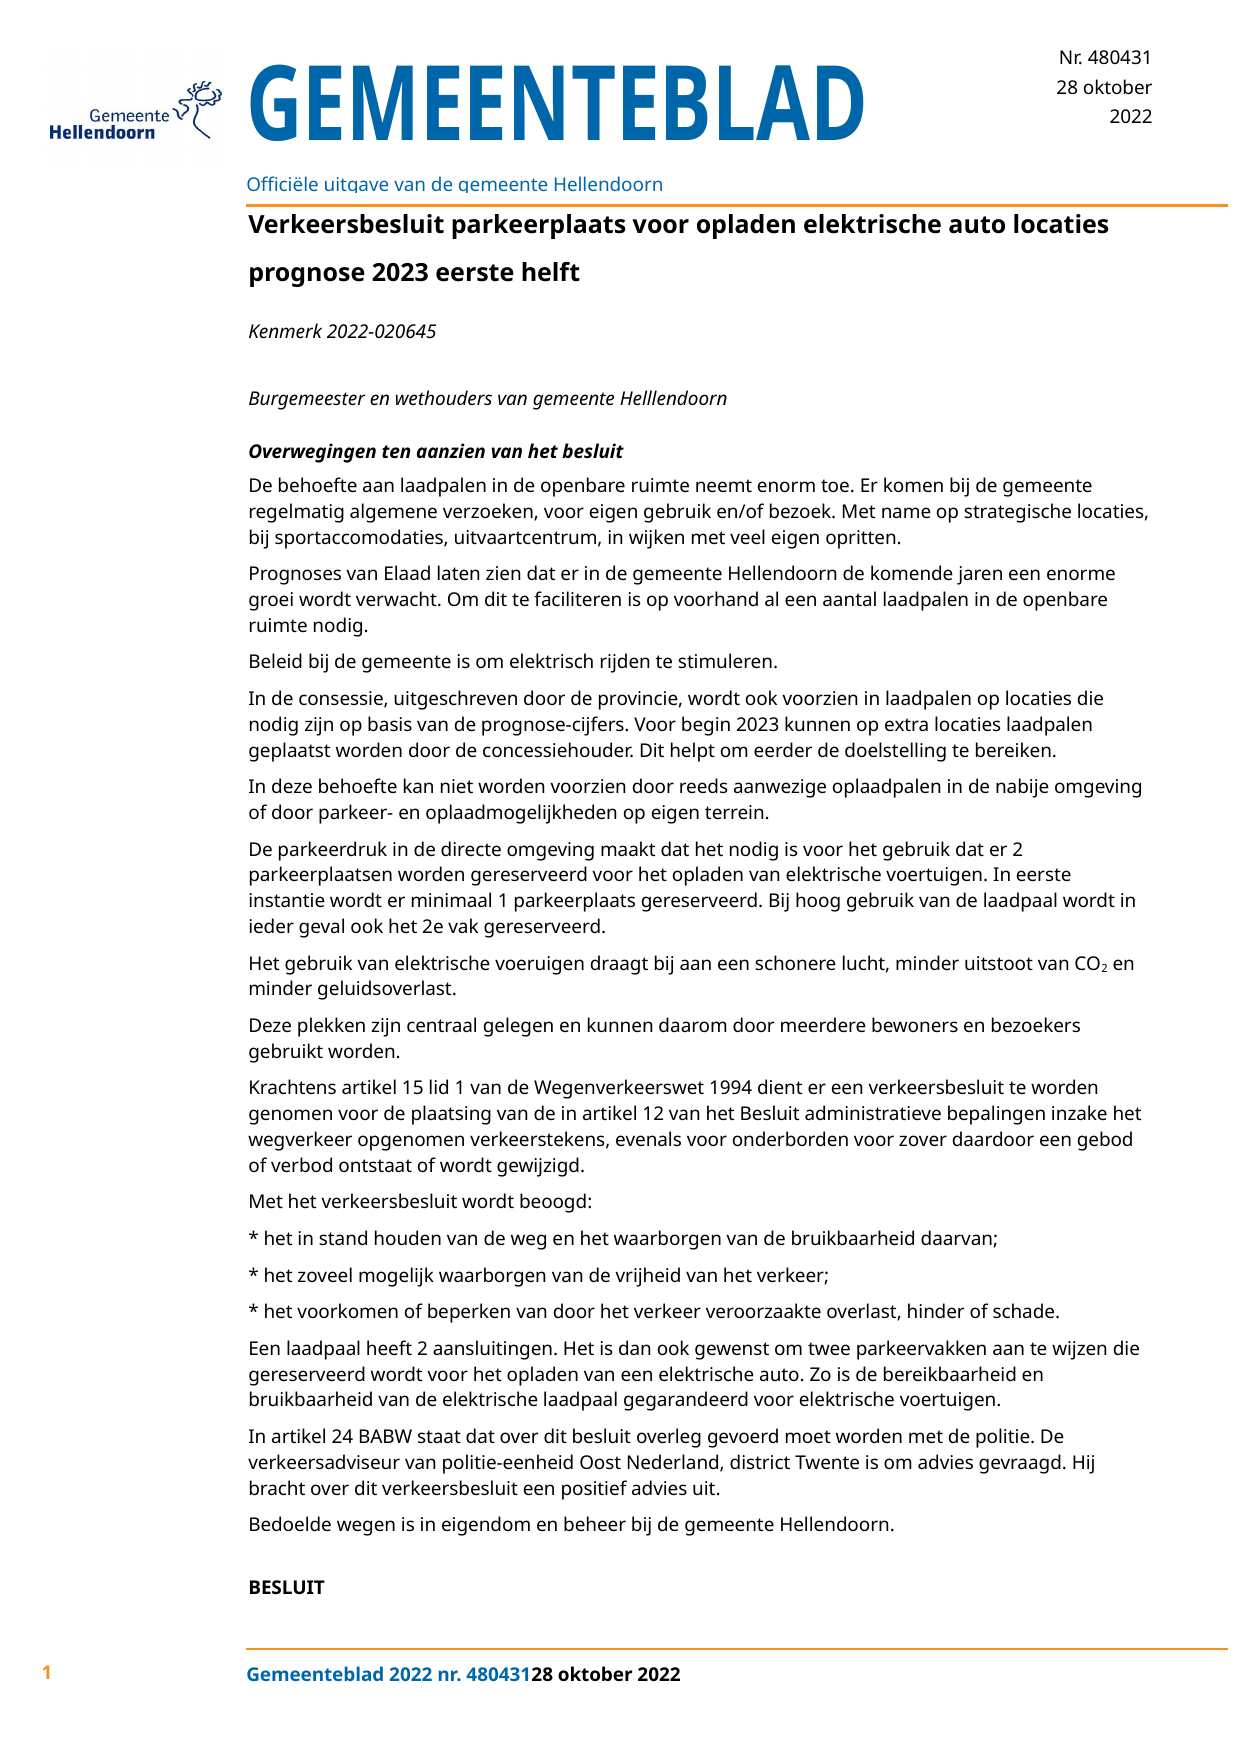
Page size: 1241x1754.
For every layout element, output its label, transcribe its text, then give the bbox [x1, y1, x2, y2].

text Prognoses van Elaad laten zien dat er in de gemeente Hellendoorn de komende jaren een enorme groei wordt verwacht. Om dit te faciliteren is op voorhand al een aantal laadpalen in de openbare ruimte nodig. [248, 561, 1152, 638]
text In de consessie, uitgeschreven door de provincie, wordt ook voorzien in laadpalen op locaties die nodig zijn op basis van de prognose-cijfers. Voor begin 2023 kunnen op extra locaties laadpalen geplaatst worden door de concessiehouder. Dit helpt om eerder de doelstelling te bereiken. [248, 685, 1152, 763]
text Deze plekken zijn centraal gelegen en kunnen daarom door meerdere bewoners en bezoekers gebruikt worden. [248, 1012, 1152, 1064]
text Bedoelde wegen is in eigendom en beheer bij de gemeente Hellendoorn. [248, 1511, 1152, 1537]
text BESLUIT [248, 1574, 1152, 1600]
text Verkeersbesluit parkeerplaats voor opladen elektrische auto locaties prognose 2023 eerste helft [248, 207, 1152, 288]
text * het in stand houden van de weg en het waarborgen van de bruikbaarheid daarvan; [248, 1225, 1152, 1251]
text Krachtens artikel 15 lid 1 van de Wegenverkeerswet 1994 dient er een verkeersbesluit te worden genomen voor de plaatsing van de in artikel 12 van het Besluit administratieve bepalingen inzake het wegverkeer opgenomen verkeerstekens, evenals voor onderborden voor zover daardoor een gebod of verbod ontstaat of wordt gewijzigd. [248, 1074, 1152, 1177]
text Kenmerk 2022-020645 [248, 318, 1152, 344]
text * het voorkomen of beperken van door het verkeer veroorzaakte overlast, hinder of schade. [248, 1298, 1152, 1324]
text De behoefte aan laadpalen in de openbare ruimte neemt enorm toe. Er komen bij de gemeente regelmatig algemene verzoeken, voor eigen gebruik en/of bezoek. Met name op strategische locaties, bij sportaccomodaties, uitvaartcentrum, in wijken met veel eigen opritten. [248, 472, 1152, 550]
text Overwegingen ten aanzien van het besluit [248, 438, 1152, 464]
text In deze behoefte kan niet worden voorzien door reeds aanwezige oplaadpalen in de nabije omgeving of door parkeer- en oplaadmogelijkheden op eigen terrein. [248, 773, 1152, 825]
text In artikel 24 BABW staat dat over dit besluit overleg gevoerd moet worden met de politie. De verkeersadviseur van politie-eenheid Oost Nederland, district Twente is om advies gevraagd. Hij bracht over dit verkeersbesluit een positief advies uit. [248, 1423, 1152, 1500]
picture [41, 47, 231, 172]
text Met het verkeersbesluit wordt beoogd: [248, 1188, 1152, 1214]
text Een laadpaal heeft 2 aansluitingen. Het is dan ook gewenst om twee parkeervakken aan te wijzen die gereserveerd wordt voor het opladen van een elektrische auto. Zo is de bereikbaarheid en bruikbaarheid van de elektrische laadpaal gegarandeerd voor elektrische voertuigen. [248, 1335, 1152, 1412]
text De parkeerdruk in de directe omgeving maakt dat het nodig is voor het gebruik dat er 2 parkeerplaatsen worden gereserveerd voor het opladen van elektrische voertuigen. In eerste instantie wordt er minimaal 1 parkeerplaats gereserveerd. Bij hoog gebruik van de laadpaal wordt in ieder geval ook het 2e vak gereserveerd. [248, 836, 1152, 939]
text Beleid bij de gemeente is om elektrisch rijden te stimuleren. [248, 649, 1152, 674]
text * het zoveel mogelijk waarborgen van de vrijheid van het verkeer; [248, 1262, 1152, 1287]
text Burgemeester en wethouders van gemeente Helllendoorn [248, 386, 1152, 411]
text Het gebruik van elektrische voeruigen draagt bij aan een schonere lucht, minder uitstoot van CO2 en minder geluidsoverlast. [248, 950, 1152, 1001]
